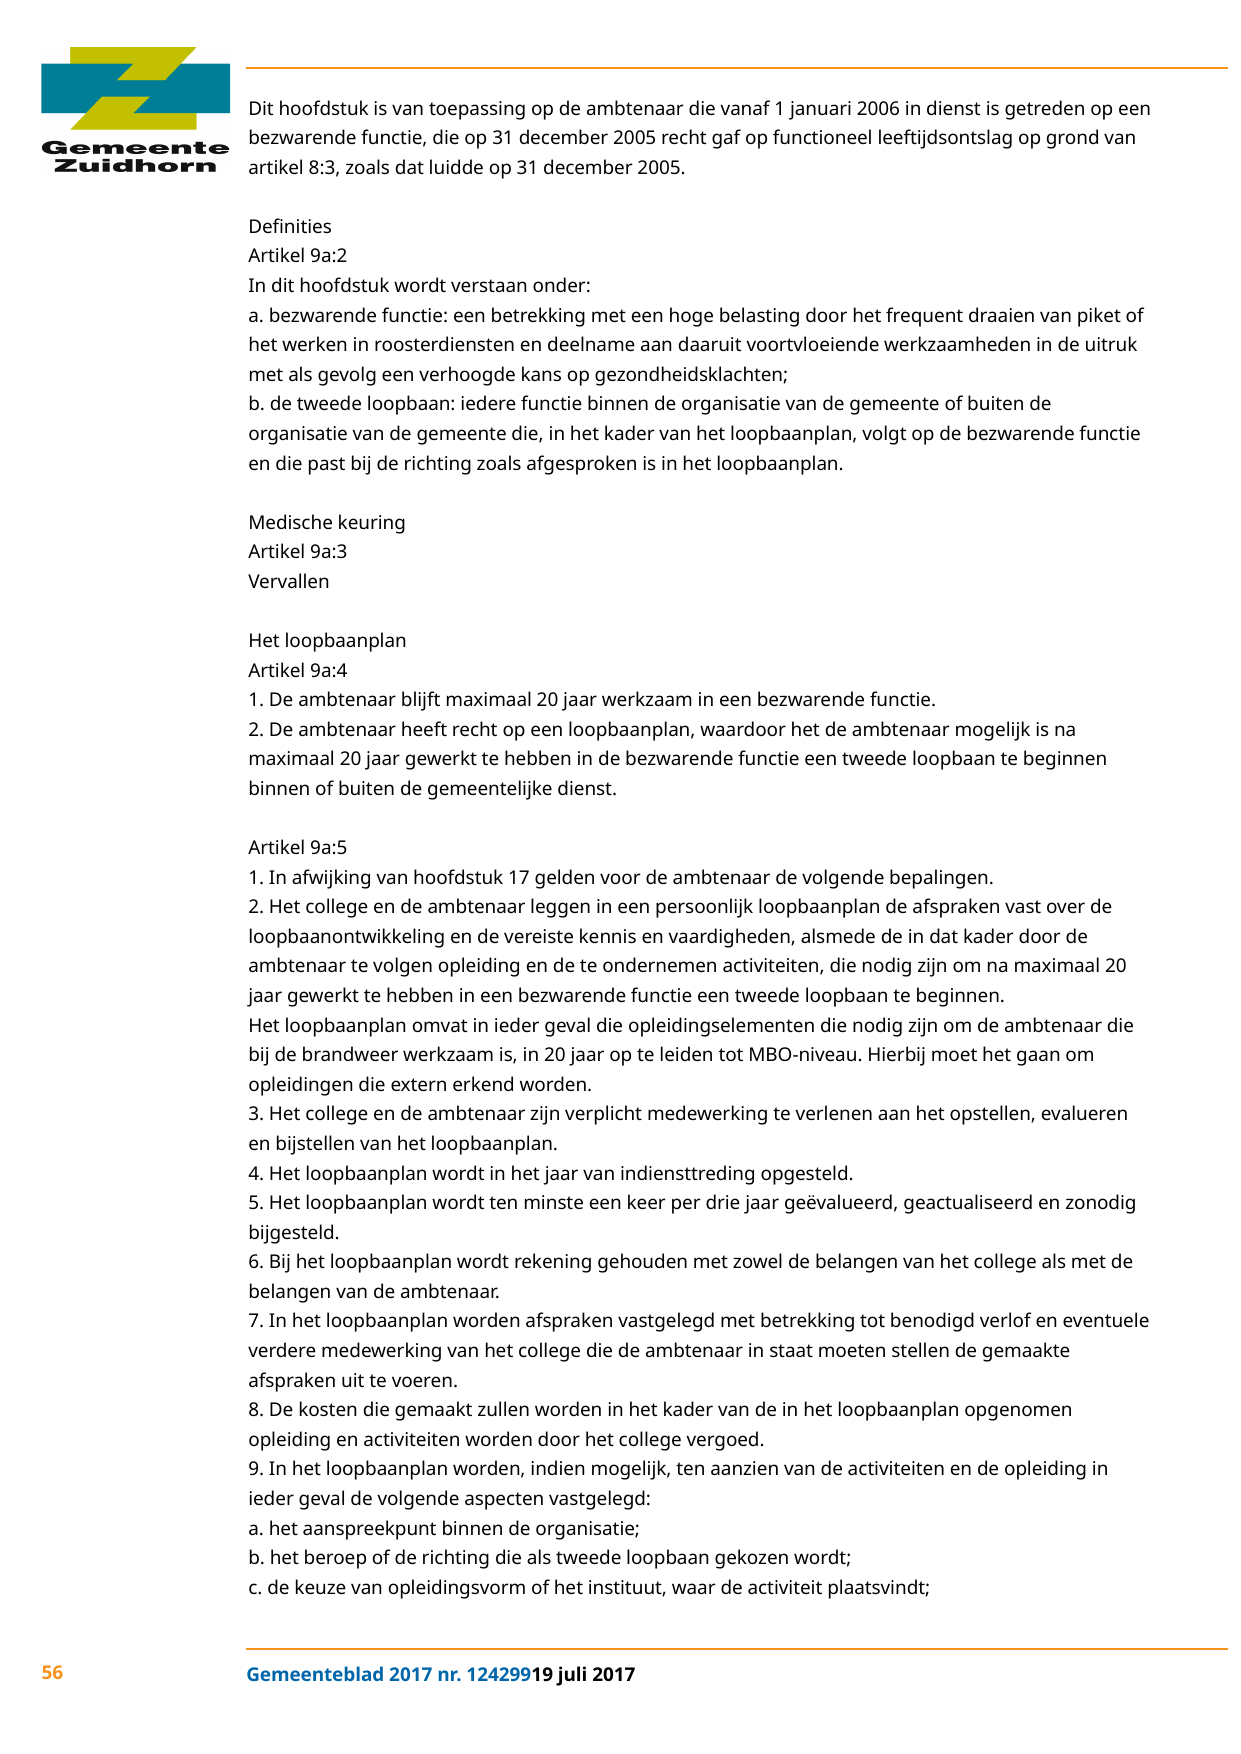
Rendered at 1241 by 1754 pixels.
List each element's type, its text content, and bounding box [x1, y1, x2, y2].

text b. het beroep of de richting die als tweede loopbaan gekozen wordt; [248, 1544, 1152, 1570]
text Definities [248, 213, 1152, 239]
text 5. Het loopbaanplan wordt ten minste een keer per drie jaar geëvalueerd, geactualiseerd en zonodig bijgesteld. [248, 1189, 1152, 1245]
text b. de tweede loopbaan: iedere functie binnen de organisatie van de gemeente of buiten de organisatie van de gemeente die, in het kader van het loopbaanplan, volgt op de bezwarende functie en die past bij de richting zoals afgesproken is in het loopbaanplan. [248, 391, 1152, 476]
text Artikel 9a:3 [248, 538, 1152, 564]
text Artikel 9a:5 [248, 834, 1152, 860]
text Het loopbaanplan [248, 627, 1152, 653]
text Artikel 9a:4 [248, 657, 1152, 683]
text 1. De ambtenaar blijft maximaal 20 jaar werkzaam in een bezwarende functie. [248, 686, 1152, 712]
text 8. De kosten die gemaakt zullen worden in het kader van de in het loopbaanplan opgenomen opleiding en activiteiten worden door het college vergoed. [248, 1396, 1152, 1452]
text 9. In het loopbaanplan worden, indien mogelijk, ten aanzien van de activiteiten en de opleiding in ieder geval de volgende aspecten vastgelegd: [248, 1456, 1152, 1511]
text Artikel 9a:2 [248, 243, 1152, 268]
text 7. In het loopbaanplan worden afspraken vastgelegd met betrekking tot benodigd verlof en eventuele verdere medewerking van het college die de ambtenaar in staat moeten stellen de gemaakte afspraken uit te voeren. [248, 1308, 1152, 1393]
text Dit hoofdstuk is van toepassing op de ambtenaar die vanaf 1 januari 2006 in dienst is getreden op een bezwarende functie, die op 31 december 2005 recht gaf op functioneel leeftijdsontslag op grond van artikel 8:3, zoals dat luidde op 31 december 2005. [248, 95, 1152, 180]
text 1. In afwijking van hoofdstuk 17 gelden voor de ambtenaar de volgende bepalingen. [248, 864, 1152, 890]
text Vervallen [248, 568, 1152, 594]
text 4. Het loopbaanplan wordt in het jaar van indiensttreding opgesteld. [248, 1160, 1152, 1186]
text In dit hoofdstuk wordt verstaan onder: [248, 272, 1152, 298]
picture [41, 47, 231, 172]
text 2. De ambtenaar heeft recht op een loopbaanplan, waardoor het de ambtenaar mogelijk is na maximaal 20 jaar gewerkt te hebben in de bezwarende functie een tweede loopbaan te beginnen binnen of buiten de gemeentelijke dienst. [248, 716, 1152, 801]
text 2. Het college en de ambtenaar leggen in een persoonlijk loopbaanplan de afspraken vast over de loopbaanontwikkeling en de vereiste kennis en vaardigheden, alsmede de in dat kader door de ambtenaar te volgen opleiding en de te ondernemen activiteiten, die nodig zijn om na maximaal 20 jaar gewerkt te hebben in een bezwarende functie een tweede loopbaan te beginnen. [248, 893, 1152, 1008]
text a. het aanspreekpunt binnen de organisatie; [248, 1515, 1152, 1541]
text 3. Het college en de ambtenaar zijn verplicht medewerking te verlenen aan het opstellen, evalueren en bijstellen van het loopbaanplan. [248, 1101, 1152, 1156]
text 6. Bij het loopbaanplan wordt rekening gehouden met zowel de belangen van het college als met de belangen van de ambtenaar. [248, 1248, 1152, 1304]
text Medische keuring [248, 509, 1152, 535]
text a. bezwarende functie: een betrekking met een hoge belasting door het frequent draaien van piket of het werken in roosterdiensten en deelname aan daaruit voortvloeiende werkzaamheden in de uitruk met als gevolg een verhoogde kans op gezondheidsklachten; [248, 302, 1152, 387]
text c. de keuze van opleidingsvorm of het instituut, waar de activiteit plaatsvindt; [248, 1574, 1152, 1600]
text Het loopbaanplan omvat in ieder geval die opleidingselementen die nodig zijn om de ambtenaar die bij de brandweer werkzaam is, in 20 jaar op te leiden tot MBO-niveau. Hierbij moet het gaan om opleidingen die extern erkend worden. [248, 1012, 1152, 1097]
